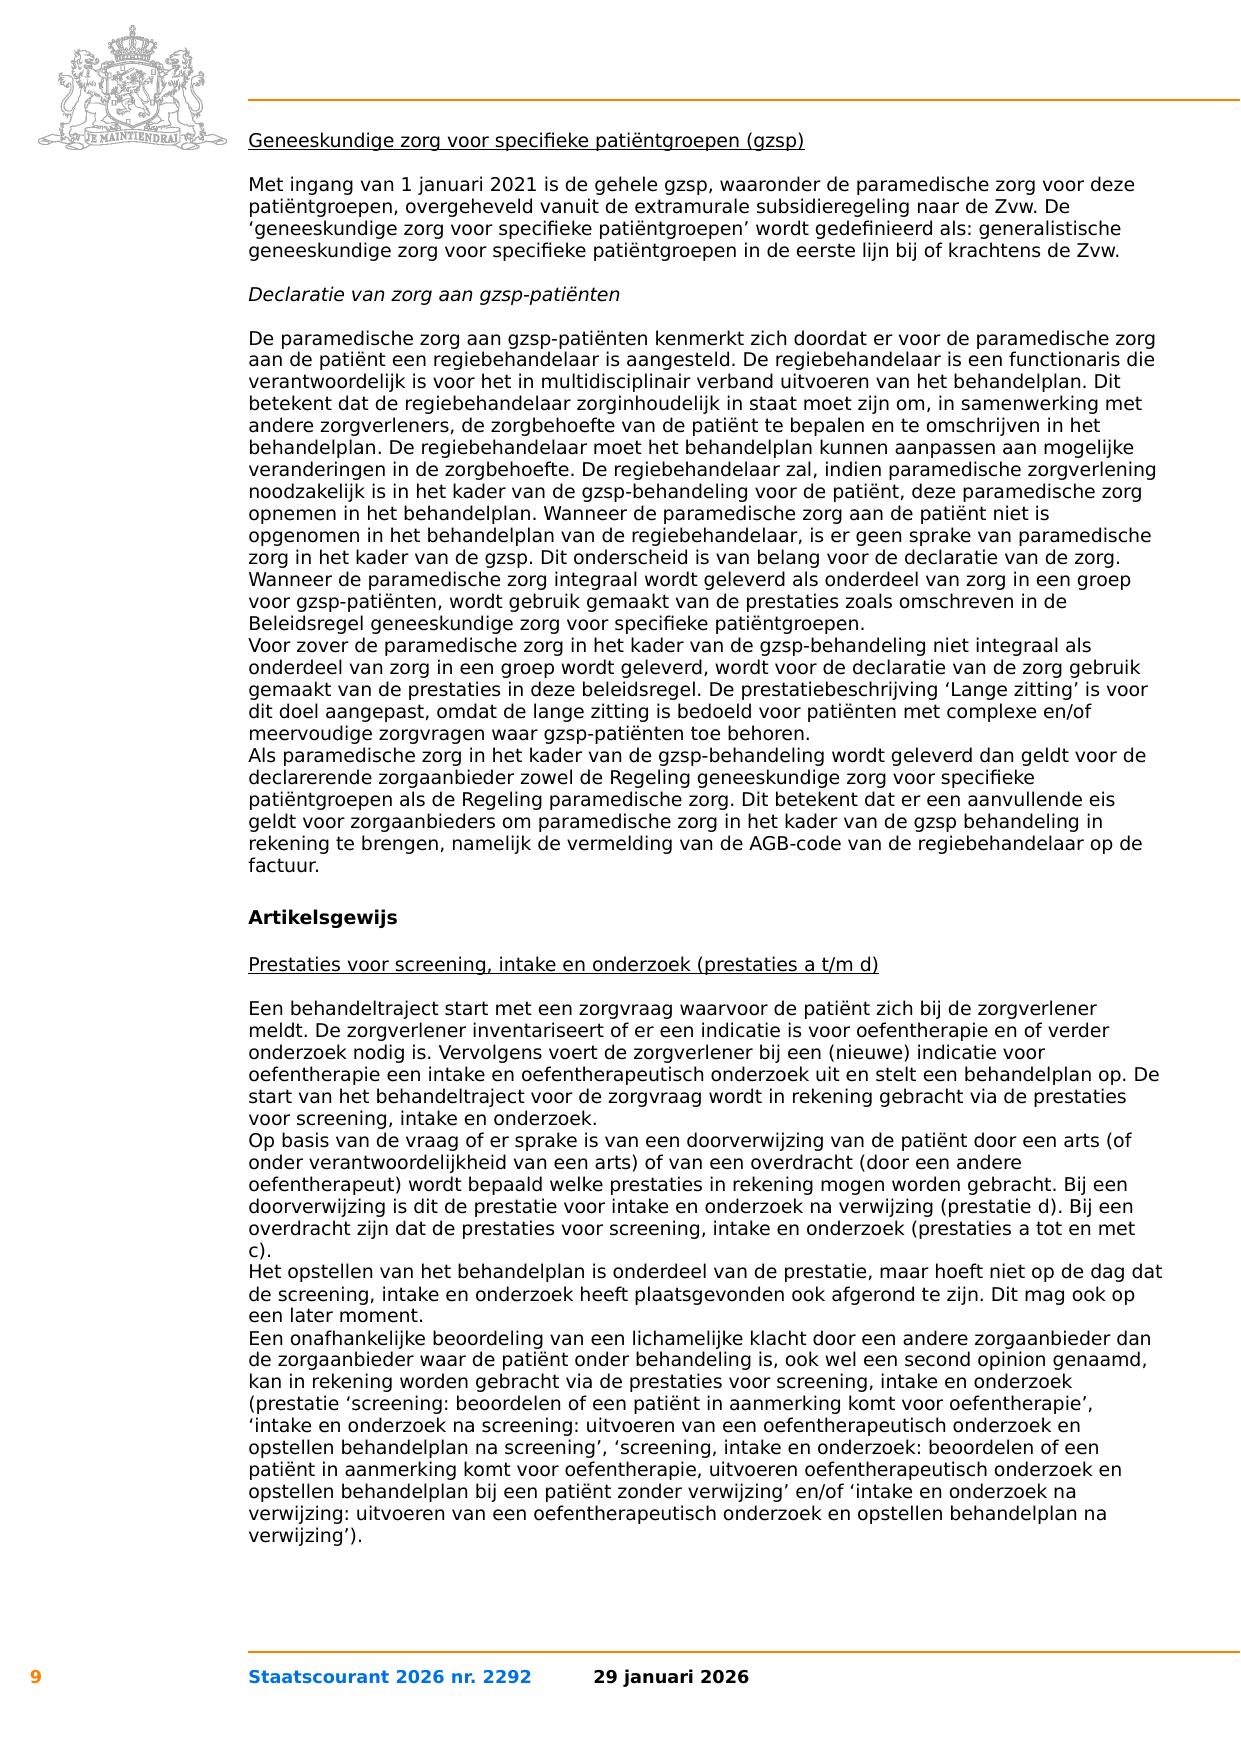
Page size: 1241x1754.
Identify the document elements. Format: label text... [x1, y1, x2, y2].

subtitle Prestaties voor screening, intake en onderzoek (prestaties a t/m d) [248, 954, 1163, 976]
picture [38, 25, 227, 150]
text Een onafhankelijke beoordeling van een lichamelijke klacht door een andere zorgaanbieder dan de zorgaanbieder waar de patiënt onder behandeling is, ook wel een second opinion genaamd, kan in rekening worden gebracht via de prestaties voor screening, intake en onderzoek (prestatie ‘screening: beoordelen of een patiënt in aanmerking komt voor oefentherapie’, ‘intake en onderzoek na screening: uitvoeren van een oefentherapeutisch onderzoek en opstellen behandelplan na screening’, ‘screening, intake en onderzoek: beoordelen of een patiënt in aanmerking komt voor oefentherapie, uitvoeren oefentherapeutisch onderzoek en opstellen behandelplan bij een patiënt zonder verwijzing’ en/of ‘intake en onderzoek na verwijzing: uitvoeren van een oefentherapeutisch onderzoek en opstellen behandelplan na verwijzing’). [248, 1327, 1163, 1547]
text Met ingang van 1 januari 2021 is de gehele gzsp, waaronder de paramedische zorg voor deze patiëntgroepen, overgeheveld vanuit de extramurale subsidieregeling naar de Zvw. De ‘geneeskundige zorg voor specifieke patiëntgroepen’ wordt gedefinieerd als: generalistische geneeskundige zorg voor specifieke patiëntgroepen in de eerste lijn bij of krachtens de Zvw. [248, 174, 1163, 262]
text De paramedische zorg aan gzsp-patiënten kenmerkt zich doordat er voor de paramedische zorg aan de patiënt een regiebehandelaar is aangesteld. De regiebehandelaar is een functionaris die verantwoordelijk is voor het in multidisciplinair verband uitvoeren van het behandelplan. Dit betekent dat de regiebehandelaar zorginhoudelijk in staat moet zijn om, in samenwerking met andere zorgverleners, de zorgbehoefte van de patiënt te bepalen en te omschrijven in het behandelplan. De regiebehandelaar moet het behandelplan kunnen aanpassen aan mogelijke veranderingen in de zorgbehoefte. De regiebehandelaar zal, indien paramedische zorgverlening noodzakelijk is in het kader van de gzsp-behandeling voor de patiënt, deze paramedische zorg opnemen in het behandelplan. Wanneer de paramedische zorg aan de patiënt niet is opgenomen in het behandelplan van de regiebehandelaar, is er geen sprake van paramedische zorg in het kader van de gzsp. Dit onderscheid is van belang voor de declaratie van de zorg. [248, 327, 1163, 569]
subtitle Artikelsgewijs [248, 907, 1163, 929]
text Op basis van de vraag of er sprake is van een doorverwijzing van de patiënt door een arts (of onder verantwoordelijkheid van een arts) of van een overdracht (door een andere oefentherapeut) wordt bepaald welke prestaties in rekening mogen worden gebracht. Bij een doorverwijzing is dit de prestatie voor intake en onderzoek na verwijzing (prestatie d). Bij een overdracht zijn dat de prestaties voor screening, intake en onderzoek (prestaties a tot en met c). [248, 1129, 1163, 1261]
text Wanneer de paramedische zorg integraal wordt geleverd als onderdeel van zorg in een groep voor gzsp-patiënten, wordt gebruik gemaakt van de prestaties zoals omschreven in de Beleidsregel geneeskundige zorg voor specifieke patiëntgroepen. [248, 569, 1163, 635]
subtitle Geneeskundige zorg voor specifieke patiëntgroepen (gzsp) [248, 130, 1163, 152]
text Voor zover de paramedische zorg in het kader van de gzsp-behandeling niet integraal als onderdeel van zorg in een groep wordt geleverd, wordt voor de declaratie van de zorg gebruik gemaakt van de prestaties in deze beleidsregel. De prestatiebeschrijving ‘Lange zitting’ is voor dit doel aangepast, omdat de lange zitting is bedoeld voor patiënten met complexe en/of meervoudige zorgvragen waar gzsp-patiënten toe behoren. [248, 635, 1163, 745]
text Als paramedische zorg in het kader van de gzsp-behandeling wordt geleverd dan geldt voor de declarerende zorgaanbieder zowel de Regeling geneeskundige zorg voor specifieke patiëntgroepen als de Regeling paramedische zorg. Dit betekent dat er een aanvullende eis geldt voor zorgaanbieders om paramedische zorg in het kader van de gzsp behandeling in rekening te brengen, namelijk de vermelding van de AGB-code van de regiebehandelaar op de factuur. [248, 745, 1163, 877]
text Het opstellen van het behandelplan is onderdeel van de prestatie, maar hoeft niet op de dag dat de screening, intake en onderzoek heeft plaatsgevonden ook afgerond te zijn. Dit mag ook op een later moment. [248, 1261, 1163, 1327]
text Een behandeltraject start met een zorgvraag waarvoor de patiënt zich bij de zorgverlener meldt. De zorgverlener inventariseert of er een indicatie is voor oefentherapie en of verder onderzoek nodig is. Vervolgens voert de zorgverlener bij een (nieuwe) indicatie voor oefentherapie een intake en oefentherapeutisch onderzoek uit en stelt een behandelplan op. De start van het behandeltraject voor de zorgvraag wordt in rekening gebracht via de prestaties voor screening, intake en onderzoek. [248, 998, 1163, 1129]
subtitle Declaratie van zorg aan gzsp-patiënten [248, 283, 1163, 306]
